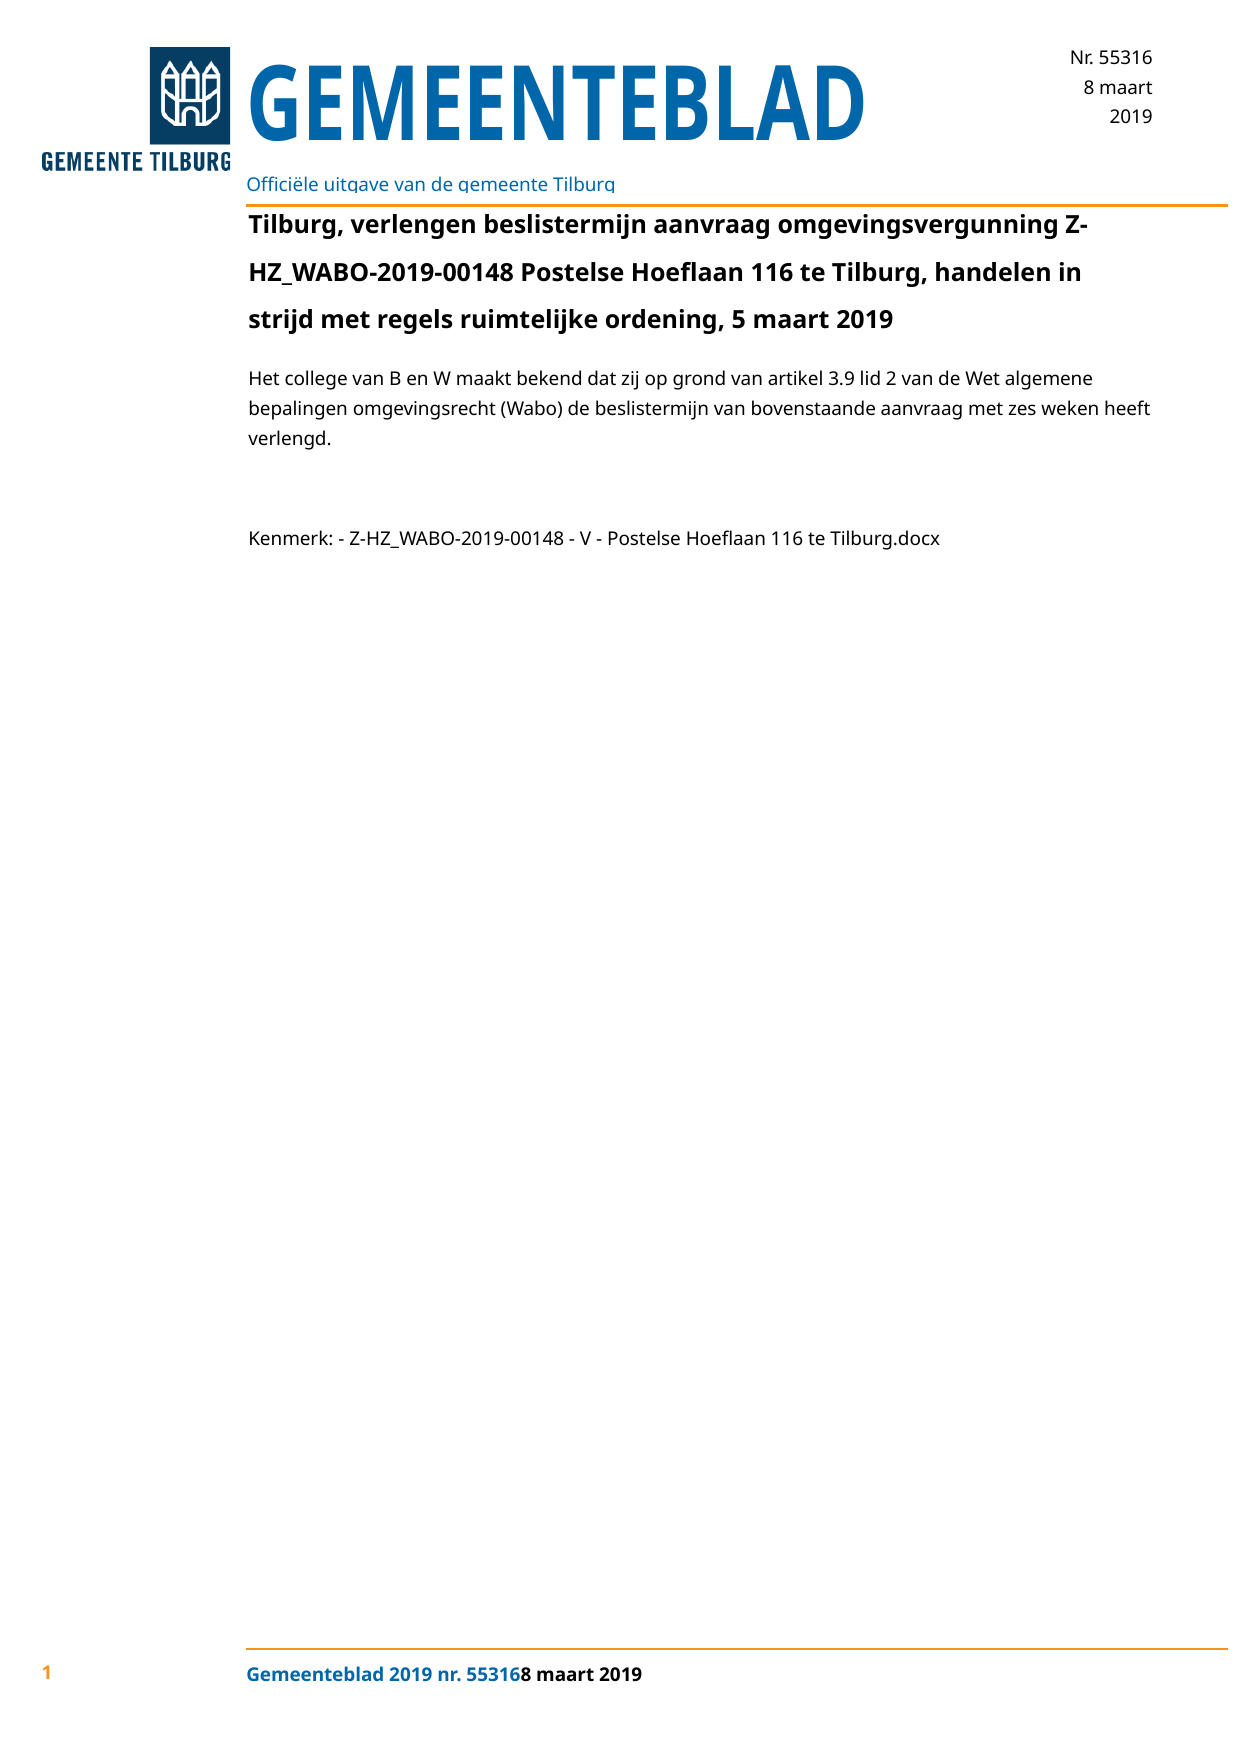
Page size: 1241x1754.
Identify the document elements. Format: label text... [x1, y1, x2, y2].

text Kenmerk: - Z-HZ_WABO-2019-00148 - V - Postelse Hoeflaan 116 te Tilburg.docx [248, 526, 1152, 551]
text Het college van B en W maakt bekend dat zij op grond van artikel 3.9 lid 2 van de Wet algemene bepalingen omgevingsrecht (Wabo) de beslistermijn van bovenstaande aanvraag met zes weken heeft verlengd. [248, 366, 1152, 450]
picture [41, 47, 231, 172]
text Tilburg, verlengen beslistermijn aanvraag omgevingsvergunning Z-HZ_WABO-2019-00148 Postelse Hoeflaan 116 te Tilburg, handelen in strijd met regels ruimtelijke ordening, 5 maart 2019 [248, 207, 1152, 336]
